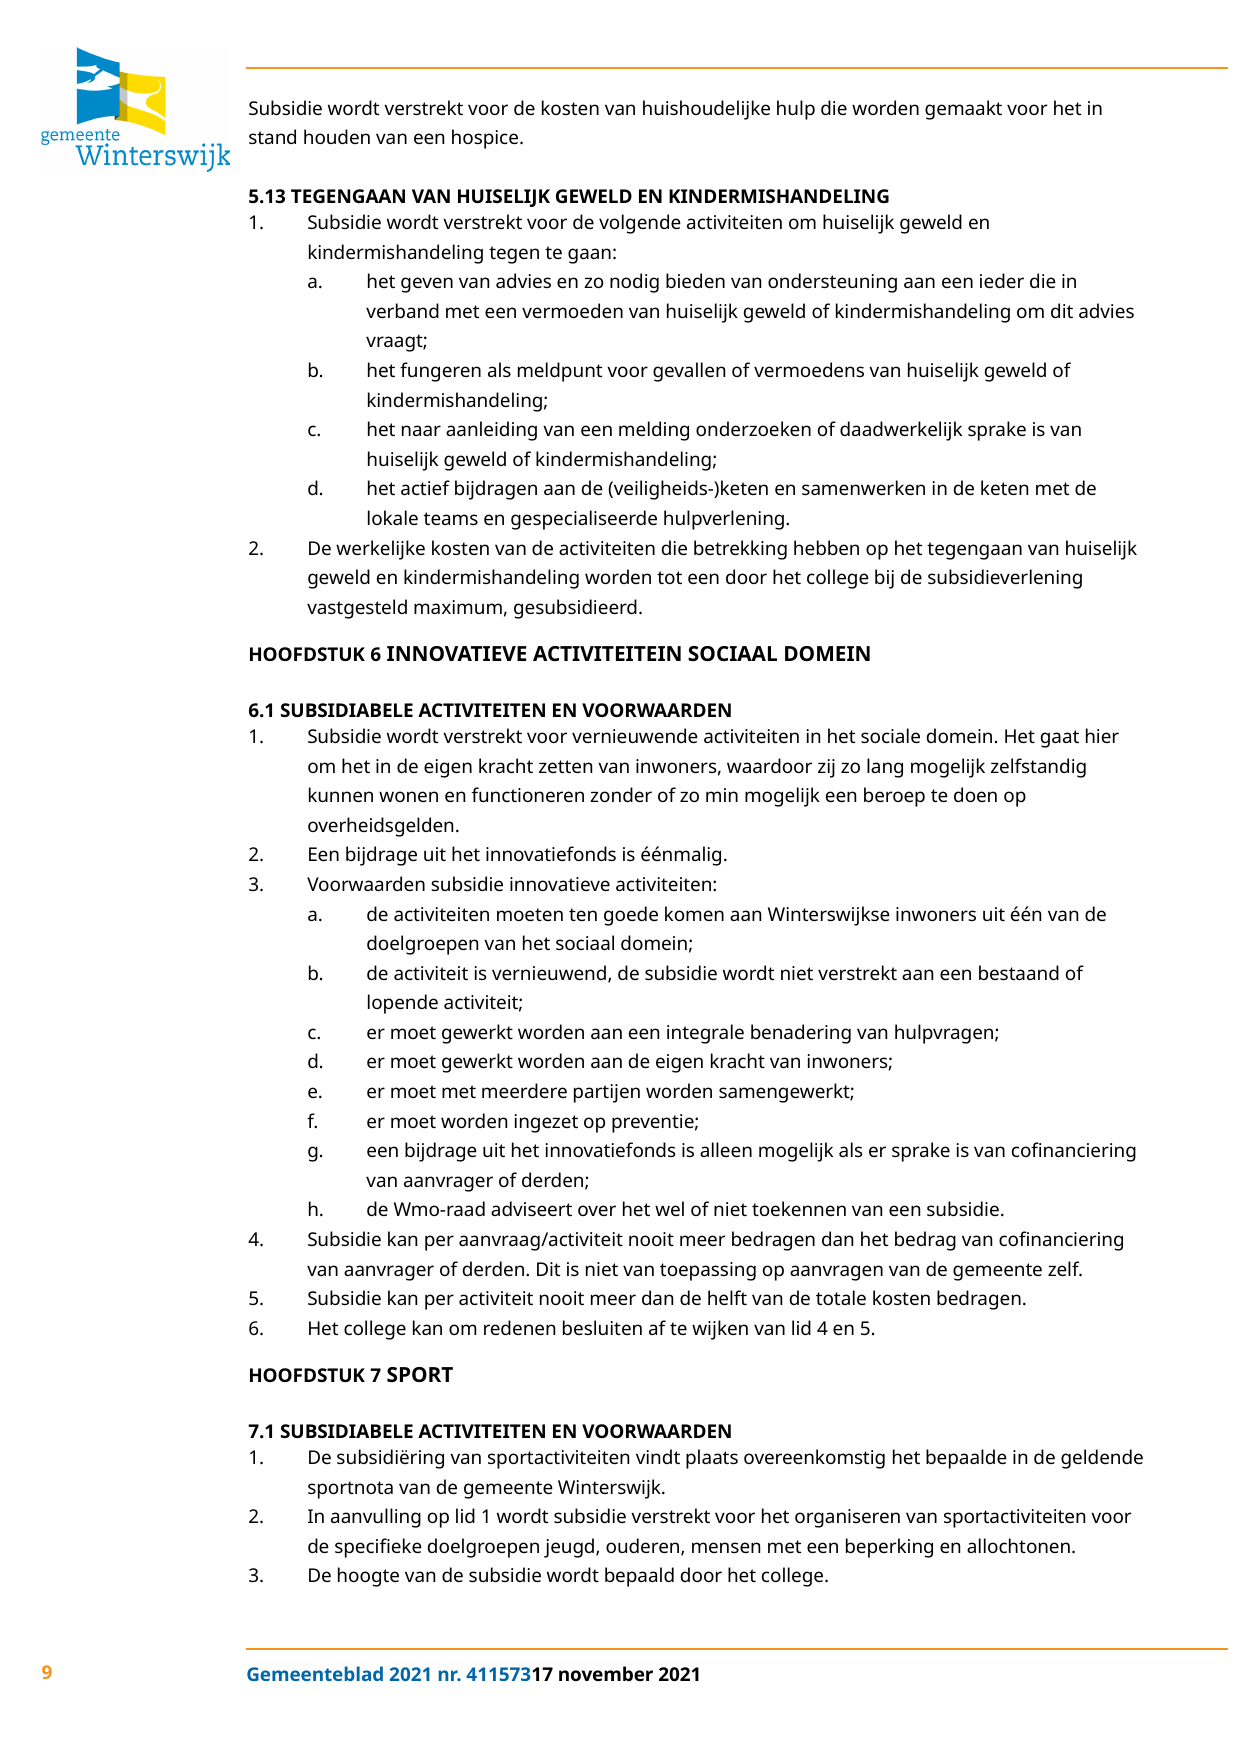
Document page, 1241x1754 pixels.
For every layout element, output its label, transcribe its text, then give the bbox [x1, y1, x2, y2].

list het actief bijdragen aan de (veiligheids-)keten en samenwerken in de keten met de lokale teams en gespecialiseerde hulpverlening. [307, 476, 1152, 531]
list de Wmo-raad adviseert over het wel of niet toekennen van een subsidie. [307, 1197, 1152, 1222]
list het naar aanleiding van een melding onderzoeken of daadwerkelijk sprake is van huiselijk geweld of kindermishandeling; [307, 416, 1152, 472]
picture [225, 153, 231, 162]
text 7.1 SUBSIDIABELE ACTIVITEITEN EN VOORWAARDEN [248, 1418, 1152, 1444]
list Subsidie wordt verstrekt voor de volgende activiteiten om huiselijk geweld en kindermishandeling tegen te gaan: [248, 209, 1152, 264]
list De hoogte van de subsidie wordt bepaald door het college. [248, 1563, 1152, 1588]
list er moet gewerkt worden aan de eigen kracht van inwoners; [307, 1049, 1152, 1074]
text 6.1 SUBSIDIABELE ACTIVITEITEN EN VOORWAARDEN [248, 697, 1152, 723]
list Het college kan om redenen besluiten af te wijken van lid 4 en 5. [248, 1315, 1152, 1341]
text HOOFDSTUK 7 SPORT [248, 1361, 1152, 1389]
list er moet met meerdere partijen worden samengewerkt; [307, 1078, 1152, 1104]
list Subsidie kan per aanvraag/activiteit nooit meer bedragen dan het bedrag van cofinanciering van aanvrager of derden. Dit is niet van toepassing op aanvragen van de gemeente zelf. [248, 1226, 1152, 1281]
list er moet worden ingezet op preventie; [307, 1108, 1152, 1133]
text 5.13 TEGENGAAN VAN HUISELIJK GEWELD EN KINDERMISHANDELING [248, 183, 1152, 209]
list Subsidie wordt verstrekt voor vernieuwende activiteiten in het sociale domein. Het gaat hier om het in de eigen kracht zetten van inwoners, waardoor zij zo lang mogelijk zelfstandig kunnen wonen en functioneren zonder of zo min mogelijk een beroep te doen op overheidsgelden. [248, 723, 1152, 838]
text Subsidie wordt verstrekt voor de kosten van huishoudelijke hulp die worden gemaakt voor het in stand houden van een hospice. [248, 95, 1152, 150]
list De werkelijke kosten van de activiteiten die betrekking hebben op het tegengaan van huiselijk geweld en kindermishandeling worden tot een door het college bij de subsidieverlening vastgesteld maximum, gesubsidieerd. [248, 535, 1152, 619]
list een bijdrage uit het innovatiefonds is alleen mogelijk als er sprake is van cofinanciering van aanvrager of derden; [307, 1137, 1152, 1193]
list De subsidiëring van sportactiviteiten vindt plaats overeenkomstig het bepaalde in de geldende sportnota van de gemeente Winterswijk. [248, 1444, 1152, 1499]
list Subsidie kan per activiteit nooit meer dan de helft van de totale kosten bedragen. [248, 1285, 1152, 1311]
picture [41, 47, 231, 172]
list het geven van advies en zo nodig bieden van ondersteuning aan een ieder die in verband met een vermoeden van huiselijk geweld of kindermishandeling om dit advies vraagt; [307, 268, 1152, 353]
list het fungeren als meldpunt voor gevallen of vermoedens van huiselijk geweld of kindermishandeling; [307, 357, 1152, 412]
list de activiteit is vernieuwend, de subsidie wordt niet verstrekt aan een bestaand of lopende activiteit; [307, 960, 1152, 1015]
list Een bijdrage uit het innovatiefonds is éénmalig. [248, 842, 1152, 867]
list In aanvulling op lid 1 wordt subsidie verstrekt voor het organiseren van sportactiviteiten voor de specifieke doelgroepen jeugd, ouderen, mensen met een beperking en allochtonen. [248, 1503, 1152, 1559]
list er moet gewerkt worden aan een integrale benadering van hulpvragen; [307, 1019, 1152, 1045]
text HOOFDSTUK 6 INNOVATIEVE ACTIVITEITEIN SOCIAAL DOMEIN [248, 639, 1152, 668]
list de activiteiten moeten ten goede komen aan Winterswijkse inwoners uit één van de doelgroepen van het sociaal domein; [307, 901, 1152, 956]
list Voorwaarden subsidie innovatieve activiteiten: [248, 871, 1152, 897]
